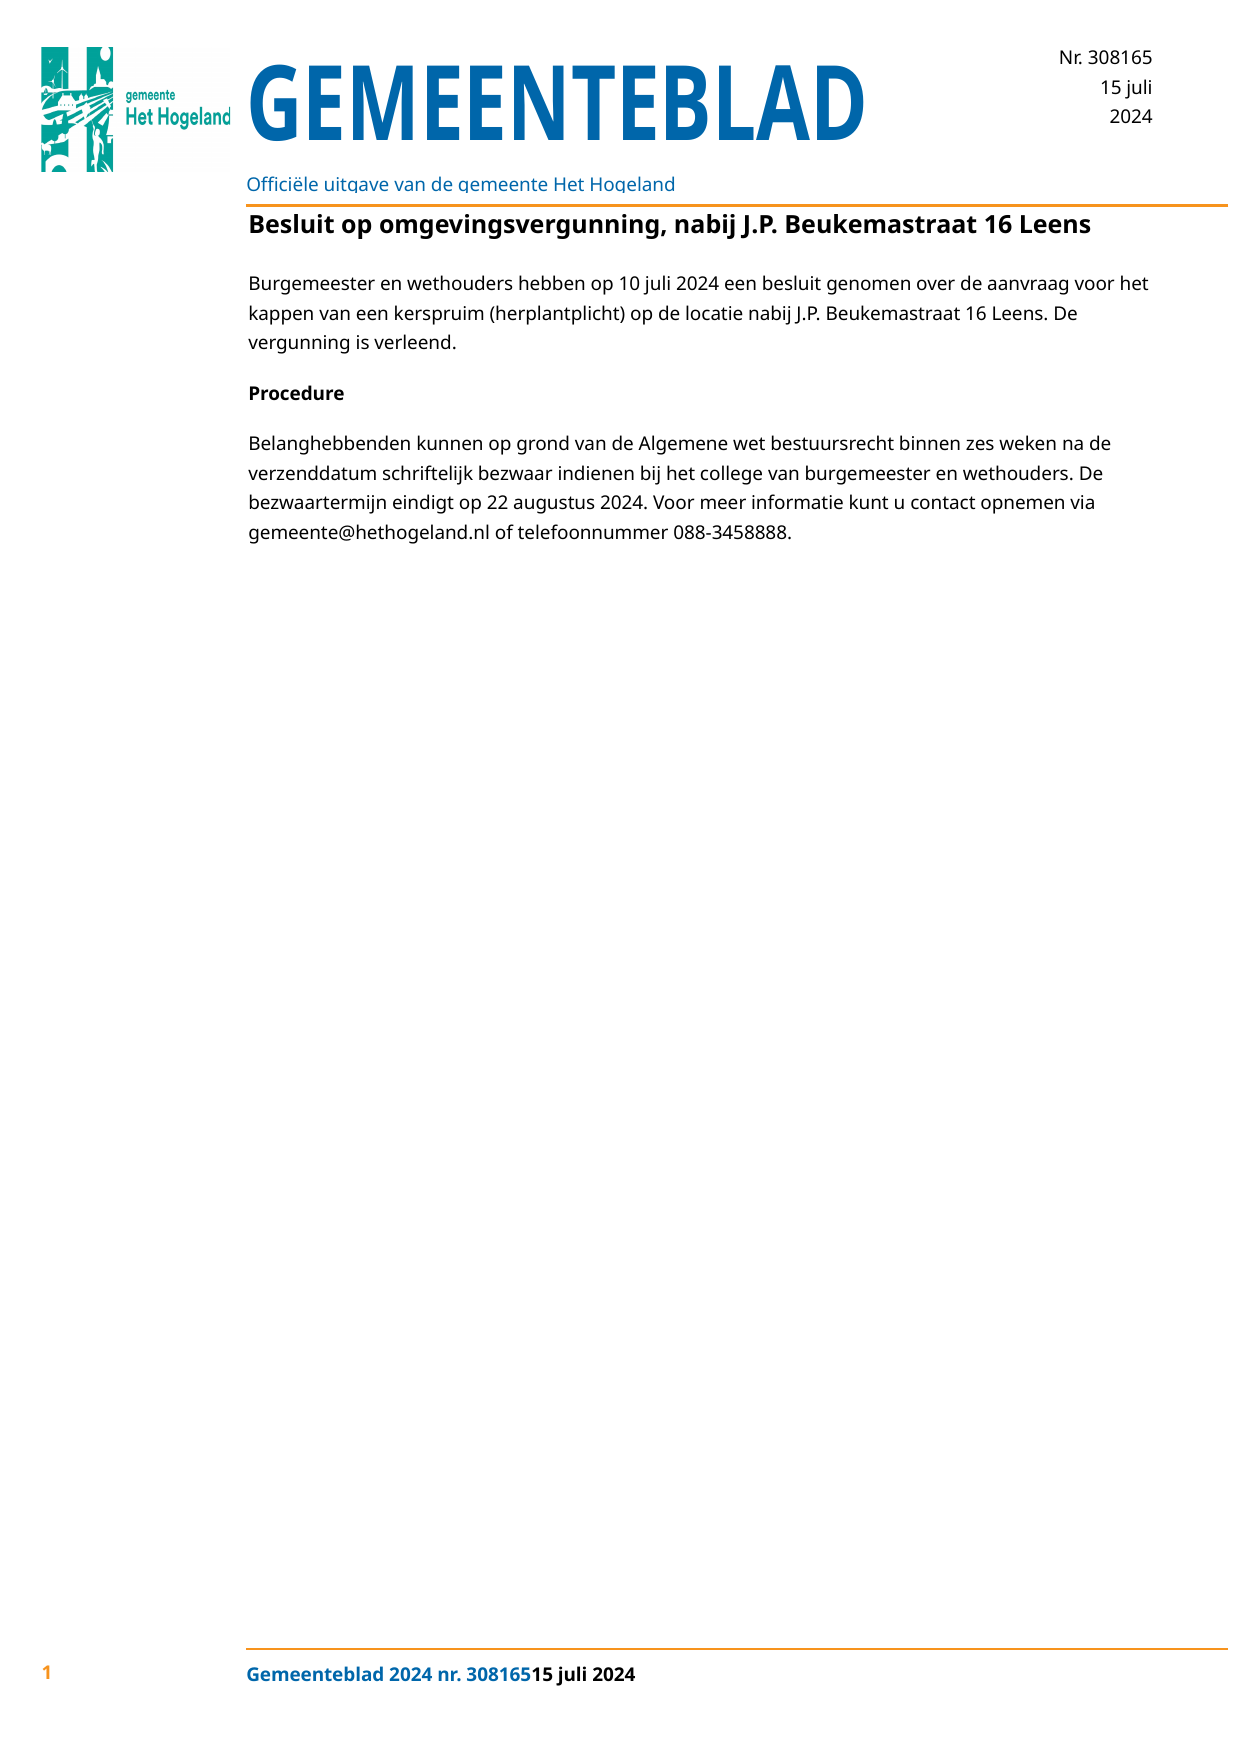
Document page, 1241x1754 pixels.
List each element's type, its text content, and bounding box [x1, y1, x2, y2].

picture [41, 47, 231, 172]
text Procedure [248, 380, 1152, 406]
text Burgemeester en wethouders hebben op 10 juli 2024 een besluit genomen over de aanvraag voor het kappen van een kerspruim (herplantplicht) op de locatie nabij J.P. Beukemastraat 16 Leens. De vergunning is verleend. [248, 270, 1152, 355]
text Belanghebbenden kunnen op grond van de Algemene wet bestuursrecht binnen zes weken na de verzenddatum schriftelijk bezwaar indienen bij het college van burgemeester en wethouders. De bezwaartermijn eindigt op 22 augustus 2024. Voor meer informatie kunt u contact opnemen via gemeente@hethogeland.nl of telefoonnummer 088-3458888. [248, 430, 1152, 545]
text Besluit op omgevingsvergunning, nabij J.P. Beukemastraat 16 Leens [248, 207, 1152, 241]
